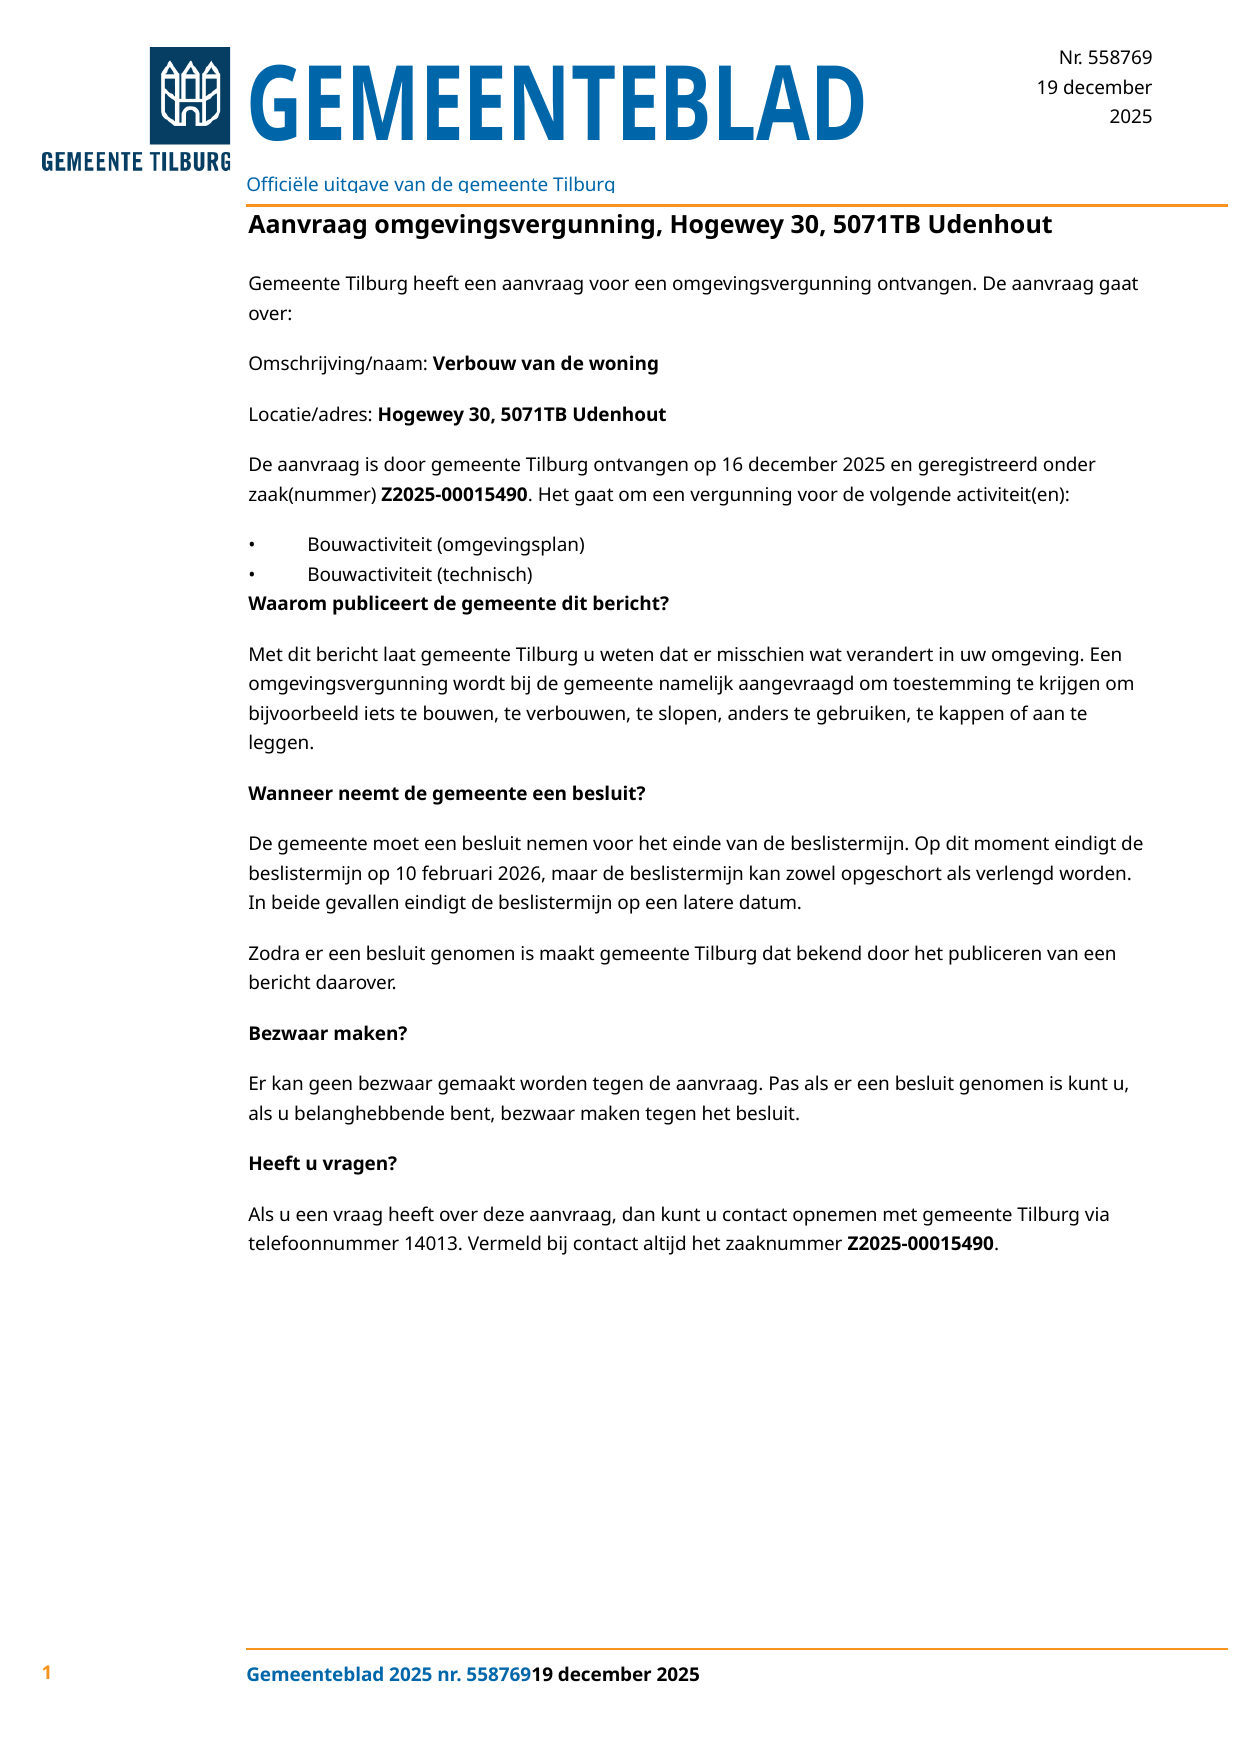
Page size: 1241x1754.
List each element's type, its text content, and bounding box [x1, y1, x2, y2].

text De aanvraag is door gemeente Tilburg ontvangen op 16 december 2025 en geregistreerd onder zaak(nummer) Z2025-00015490. Het gaat om een vergunning voor de volgende activiteit(en): [248, 451, 1152, 506]
text Waarom publiceert de gemeente dit bericht? [248, 590, 1152, 616]
text Omschrijving/naam: Verbouw van de woning [248, 350, 1152, 376]
text Bezwaar maken? [248, 1020, 1152, 1046]
text Heeft u vragen? [248, 1150, 1152, 1176]
text Met dit bericht laat gemeente Tilburg u weten dat er misschien wat verandert in uw omgeving. Een omgevingsvergunning wordt bij de gemeente namelijk aangevraagd om toestemming te krijgen om bijvoorbeeld iets te bouwen, te verbouwen, te slopen, anders te gebruiken, te kappen of aan te leggen. [248, 641, 1152, 755]
text Wanneer neemt de gemeente een besluit? [248, 780, 1152, 806]
text Zodra er een besluit genomen is maakt gemeente Tilburg dat bekend door het publiceren van een bericht daarover. [248, 940, 1152, 995]
text Locatie/adres: Hogewey 30, 5071TB Udenhout [248, 401, 1152, 426]
text De gemeente moet een besluit nemen voor het einde van de beslistermijn. Op dit moment eindigt de beslistermijn op 10 februari 2026, maar de beslistermijn kan zowel opgeschort als verlengd worden. In beide gevallen eindigt de beslistermijn op een latere datum. [248, 830, 1152, 915]
text Gemeente Tilburg heeft een aanvraag voor een omgevingsvergunning ontvangen. De aanvraag gaat over: [248, 270, 1152, 326]
list Bouwactiviteit (omgevingsplan) [248, 531, 1152, 557]
text Aanvraag omgevingsvergunning, Hogewey 30, 5071TB Udenhout [248, 207, 1152, 241]
list Bouwactiviteit (technisch) [248, 561, 1152, 586]
picture [41, 47, 231, 172]
text Als u een vraag heeft over deze aanvraag, dan kunt u contact opnemen met gemeente Tilburg via telefoonnummer 14013. Vermeld bij contact altijd het zaaknummer Z2025-00015490. [248, 1201, 1152, 1256]
text Er kan geen bezwaar gemaakt worden tegen de aanvraag. Pas als er een besluit genomen is kunt u, als u belanghebbende bent, bezwaar maken tegen het besluit. [248, 1070, 1152, 1126]
